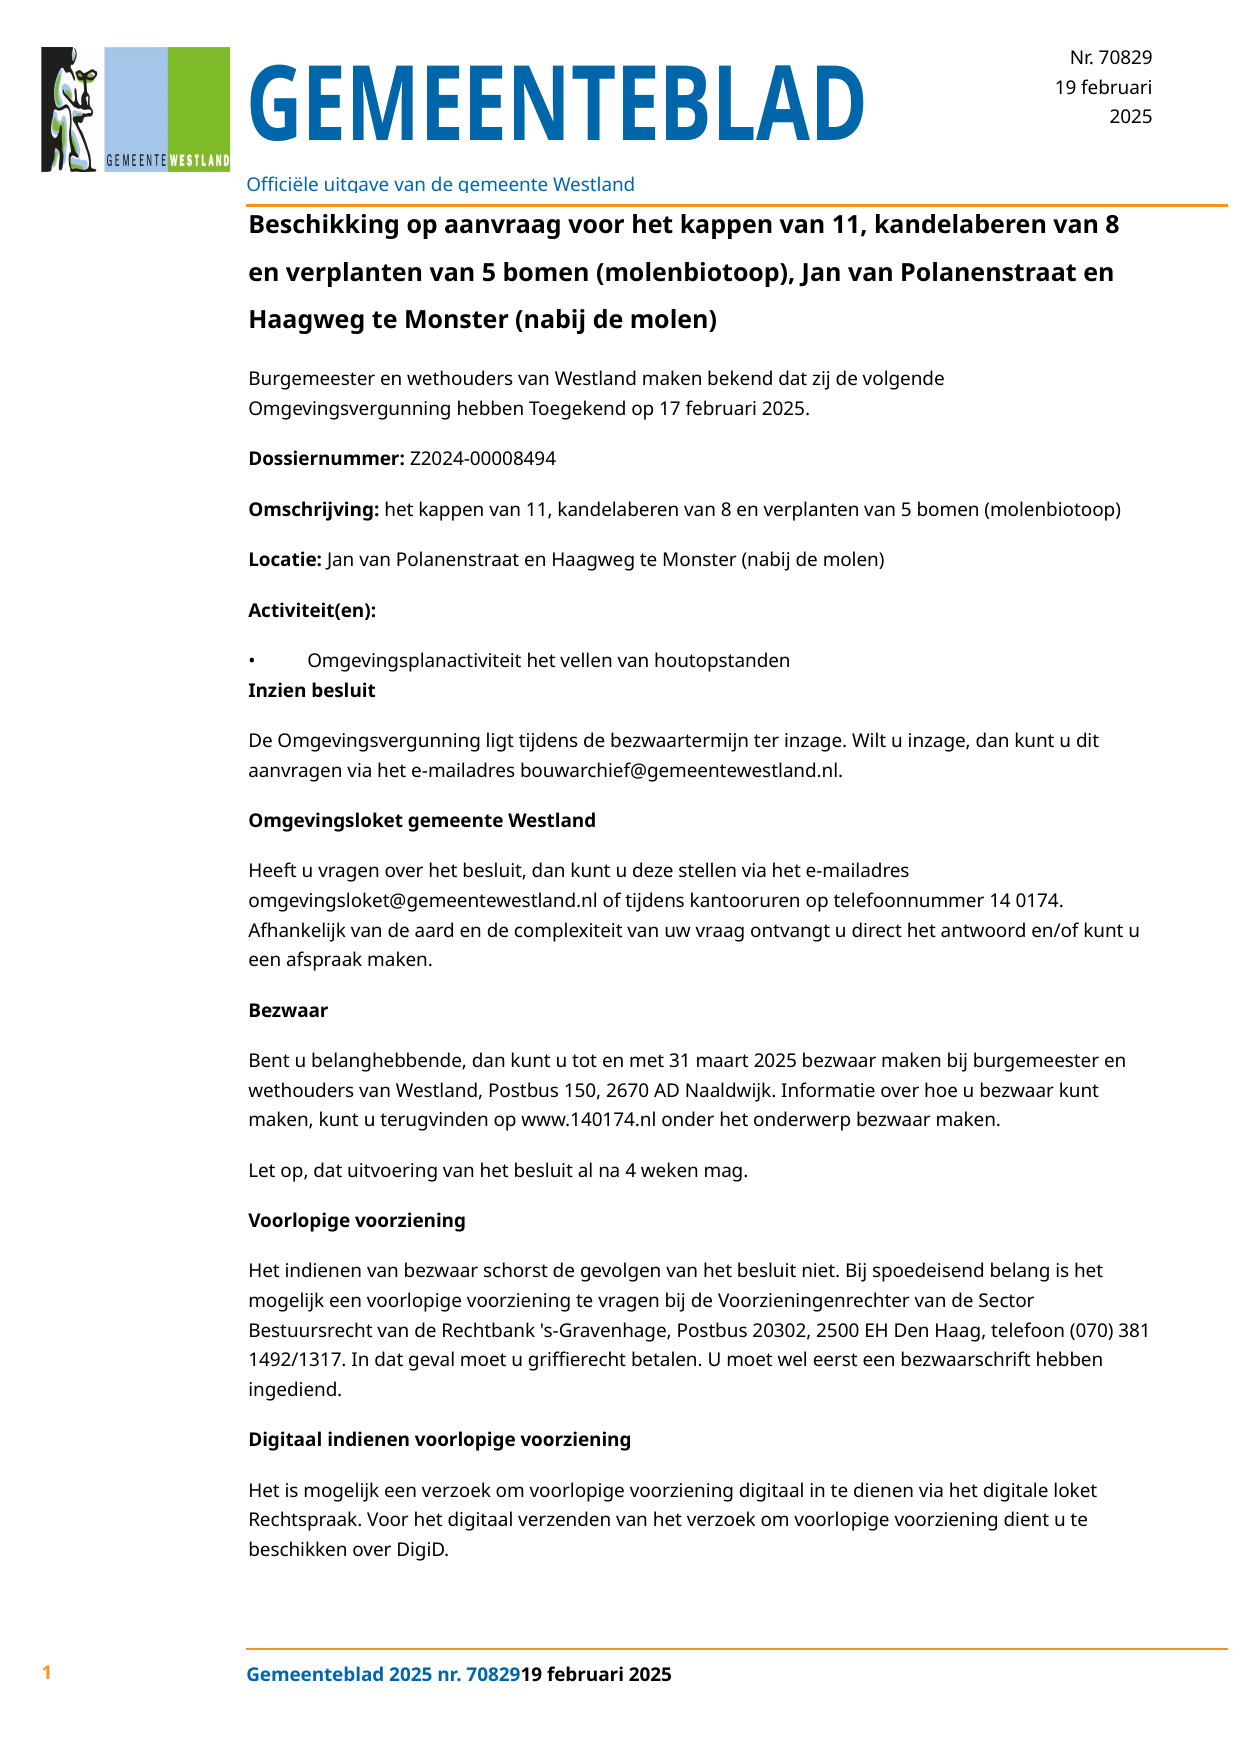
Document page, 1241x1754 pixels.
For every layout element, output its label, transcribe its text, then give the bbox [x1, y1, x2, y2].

text Burgemeester en wethouders van Westland maken bekend dat zij de volgende Omgevingsvergunning hebben Toegekend op 17 februari 2025. [248, 366, 1152, 421]
text Omgevingsloket gemeente Westland [248, 807, 1152, 833]
text Beschikking op aanvraag voor het kappen van 11, kandelaberen van 8 en verplanten van 5 bomen (molenbiotoop), Jan van Polanenstraat en Haagweg te Monster (nabij de molen) [248, 207, 1152, 336]
list Omgevingsplanactiviteit het vellen van houtopstanden [248, 647, 1152, 673]
text Omschrijving: het kappen van 11, kandelaberen van 8 en verplanten van 5 bomen (molenbiotoop) [248, 496, 1152, 522]
text Locatie: Jan van Polanenstraat en Haagweg te Monster (nabij de molen) [248, 546, 1152, 572]
text Heeft u vragen over het besluit, dan kunt u deze stellen via het e-mailadres omgevingsloket@gemeentewestland.nl of tijdens kantooruren op telefoonnummer 14 0174. Afhankelijk van de aard en de complexiteit van uw vraag ontvangt u direct het antwoord en/of kunt u een afspraak maken. [248, 858, 1152, 972]
text Voorlopige voorziening [248, 1207, 1152, 1233]
text De Omgevingsvergunning ligt tijdens de bezwaartermijn ter inzage. Wilt u inzage, dan kunt u dit aanvragen via het e-mailadres bouwarchief@gemeentewestland.nl. [248, 727, 1152, 782]
text Inzien besluit [248, 677, 1152, 702]
text Bezwaar [248, 997, 1152, 1022]
text Dossiernummer: Z2024-00008494 [248, 446, 1152, 471]
text Het indienen van bezwaar schorst de gevolgen van het besluit niet. Bij spoedeisend belang is het mogelijk een voorlopige voorziening te vragen bij de Voorzieningenrechter van de Sector Bestuursrecht van de Rechtbank 's-Gravenhage, Postbus 20302, 2500 EH Den Haag, telefoon (070) 381 1492/1317. In dat geval moet u griffierecht betalen. U moet wel eerst een bezwaarschrift hebben ingediend. [248, 1258, 1152, 1402]
text Digitaal indienen voorlopige voorziening [248, 1426, 1152, 1452]
text Bent u belanghebbende, dan kunt u tot en met 31 maart 2025 bezwaar maken bij burgemeester en wethouders van Westland, Postbus 150, 2670 AD Naaldwijk. Informatie over hoe u bezwaar kunt maken, kunt u terugvinden op www.140174.nl onder het onderwerp bezwaar maken. [248, 1047, 1152, 1132]
text Het is mogelijk een verzoek om voorlopige voorziening digitaal in te dienen via het digitale loket Rechtspraak. Voor het digitaal verzenden van het verzoek om voorlopige voorziening dient u te beschikken over DigiD. [248, 1477, 1152, 1562]
text Activiteit(en): [248, 597, 1152, 622]
text Let op, dat uitvoering van het besluit al na 4 weken mag. [248, 1157, 1152, 1182]
picture [41, 47, 231, 172]
